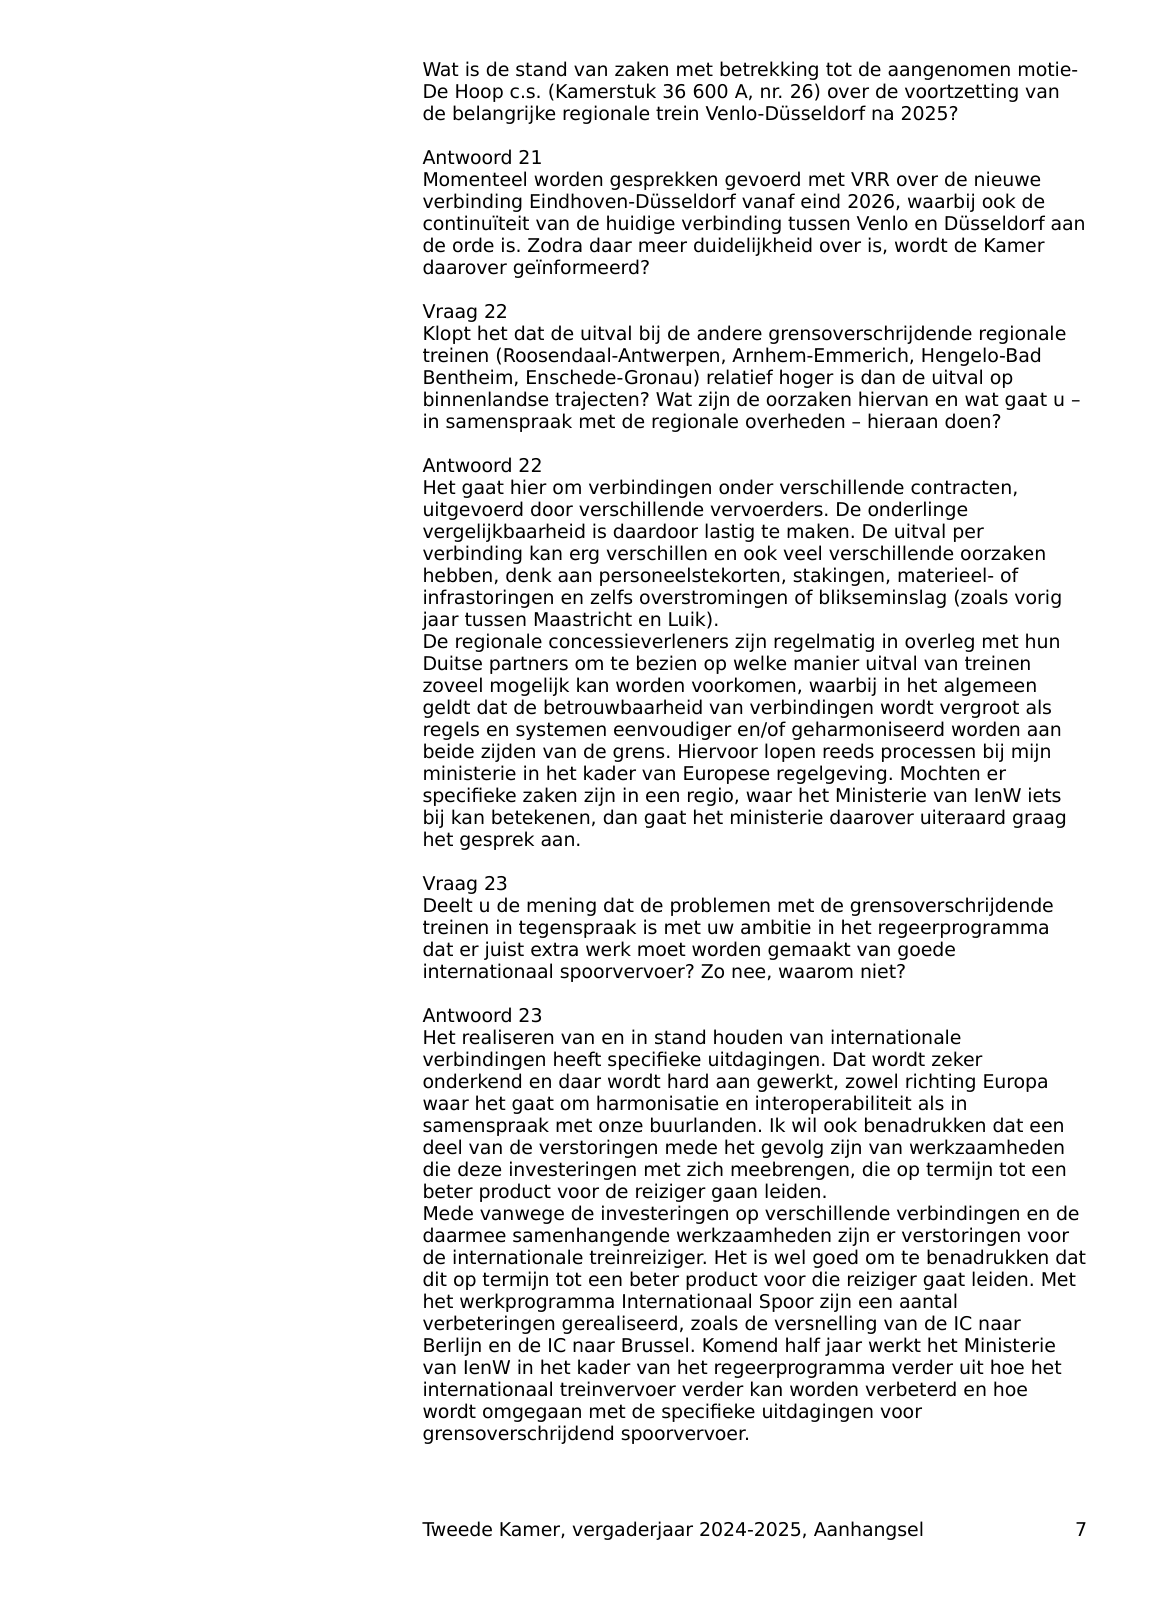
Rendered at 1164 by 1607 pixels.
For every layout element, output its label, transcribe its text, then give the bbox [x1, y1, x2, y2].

text Vraag 23 [422, 873, 1087, 895]
text Het gaat hier om verbindingen onder verschillende contracten, uitgevoerd door verschillende vervoerders. De onderlinge vergelijkbaarheid is daardoor lastig te maken. De uitval per verbinding kan erg verschillen en ook veel verschillende oorzaken hebben, denk aan personeelstekorten, stakingen, materieel- of infrastoringen en zelfs overstromingen of blikseminslag (zoals vorig jaar tussen Maastricht en Luik). [422, 477, 1087, 631]
text Het realiseren van en in stand houden van internationale verbindingen heeft specifieke uitdagingen. Dat wordt zeker onderkend en daar wordt hard aan gewerkt, zowel richting Europa waar het gaat om harmonisatie en interoperabiliteit als in samenspraak met onze buurlanden. Ik wil ook benadrukken dat een deel van de verstoringen mede het gevolg zijn van werkzaamheden die deze investeringen met zich meebrengen, die op termijn tot een beter product voor de reiziger gaan leiden. [422, 1027, 1087, 1203]
text Deelt u de mening dat de problemen met de grensoverschrijdende treinen in tegenspraak is met uw ambitie in het regeerprogramma dat er juist extra werk moet worden gemaakt van goede internationaal spoorvervoer? Zo nee, waarom niet? [422, 895, 1087, 983]
text Antwoord 22 [422, 455, 1087, 477]
text Antwoord 21 [422, 147, 1087, 169]
text Mede vanwege de investeringen op verschillende verbindingen en de daarmee samenhangende werkzaamheden zijn er verstoringen voor de internationale treinreiziger. Het is wel goed om te benadrukken dat dit op termijn tot een beter product voor die reiziger gaat leiden. Met het werkprogramma Internationaal Spoor zijn een aantal verbeteringen gerealiseerd, zoals de versnelling van de IC naar Berlijn en de IC naar Brussel. Komend half jaar werkt het Ministerie van IenW in het kader van het regeerprogramma verder uit hoe het internationaal treinvervoer verder kan worden verbeterd en hoe wordt omgegaan met de specifieke uitdagingen voor grensoverschrijdend spoorvervoer. [422, 1203, 1087, 1445]
text Momenteel worden gesprekken gevoerd met VRR over de nieuwe verbinding Eindhoven-Düsseldorf vanaf eind 2026, waarbij ook de continuïteit van de huidige verbinding tussen Venlo en Düsseldorf aan de orde is. Zodra daar meer duidelijkheid over is, wordt de Kamer daarover geïnformeerd? [422, 169, 1087, 279]
text Antwoord 23 [422, 1005, 1087, 1027]
text Vraag 22 [422, 301, 1087, 323]
text Klopt het dat de uitval bij de andere grensoverschrijdende regionale treinen (Roosendaal-Antwerpen, Arnhem-Emmerich, Hengelo-Bad Bentheim, Enschede-Gronau) relatief hoger is dan de uitval op binnenlandse trajecten? Wat zijn de oorzaken hiervan en wat gaat u – in samenspraak met de regionale overheden – hieraan doen? [422, 323, 1087, 433]
text Wat is de stand van zaken met betrekking tot de aangenomen motie-De Hoop c.s. (Kamerstuk 36 600 A, nr. 26) over de voortzetting van de belangrijke regionale trein Venlo-Düsseldorf na 2025? [422, 59, 1087, 125]
text De regionale concessieverleners zijn regelmatig in overleg met hun Duitse partners om te bezien op welke manier uitval van treinen zoveel mogelijk kan worden voorkomen, waarbij in het algemeen geldt dat de betrouwbaarheid van verbindingen wordt vergroot als regels en systemen eenvoudiger en/of geharmoniseerd worden aan beide zijden van de grens. Hiervoor lopen reeds processen bij mijn ministerie in het kader van Europese regelgeving. Mochten er specifieke zaken zijn in een regio, waar het Ministerie van IenW iets bij kan betekenen, dan gaat het ministerie daarover uiteraard graag het gesprek aan. [422, 631, 1087, 851]
